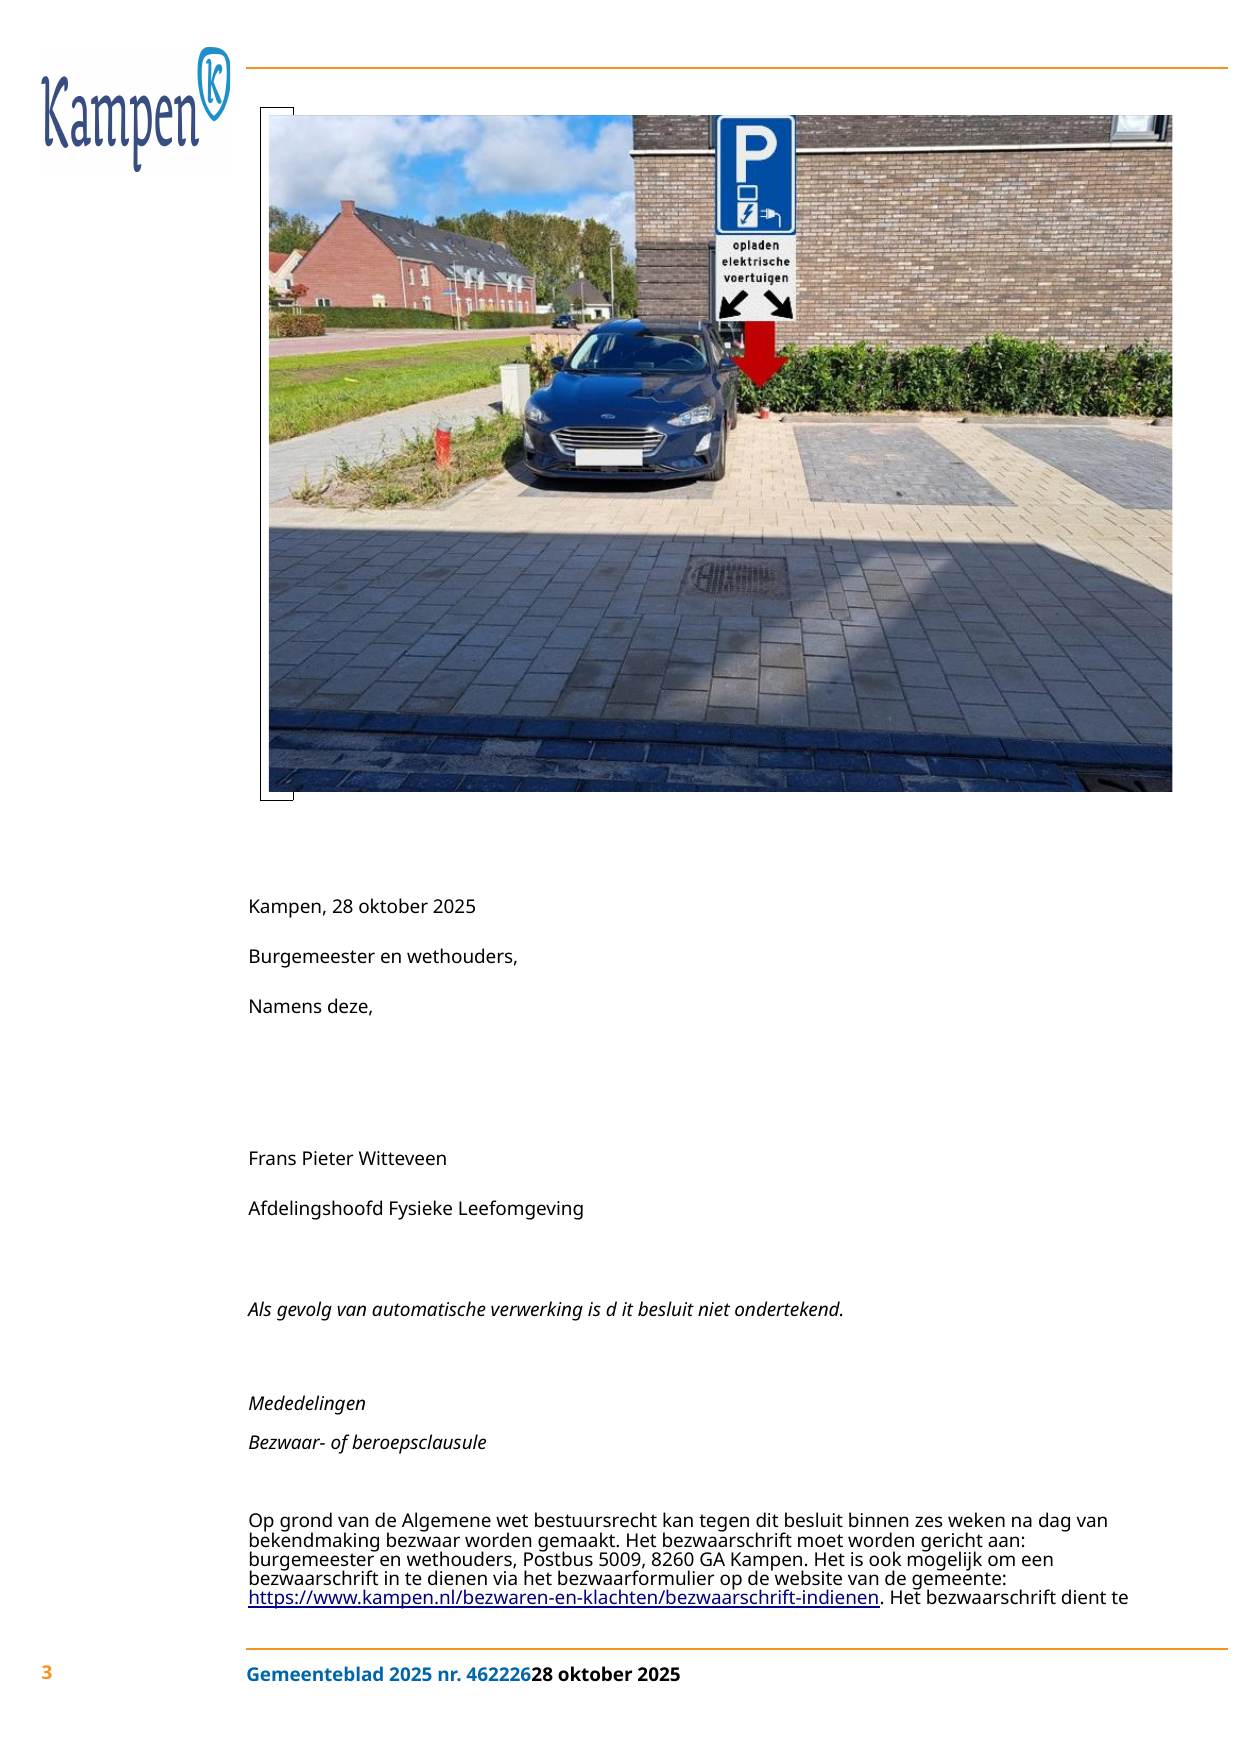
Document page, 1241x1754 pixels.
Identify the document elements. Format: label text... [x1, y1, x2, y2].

text Op grond van de Algemene wet bestuursrecht kan tegen dit besluit binnen zes weken na dag van bekendmaking bezwaar worden gemaakt. Het bezwaarschrift moet worden gericht aan: burgemeester en wethouders, Postbus 5009, 8260 GA Kampen. Het is ook mogelijk om een bezwaarschrift in te dienen via het bezwaarformulier op de website van de gemeente: https://www.kampen.nl/bezwaren-en-klachten/bezwaarschrift-indienen. Het bezwaarschrift dient te [248, 1512, 1152, 1609]
text Frans Pieter Witteveen [248, 1145, 1152, 1171]
text Kampen, 28 oktober 2025 [248, 893, 1152, 918]
text Namens deze, [248, 994, 1152, 1019]
picture [268, 115, 1173, 792]
text Bezwaar- of beroepsclausule [248, 1429, 1152, 1455]
text Burgemeester en wethouders, [248, 943, 1152, 969]
picture [41, 47, 231, 172]
text Mededelingen [248, 1390, 1152, 1415]
text Als gevolg van automatische verwerking is d it besluit niet ondertekend. [248, 1296, 1152, 1322]
text Afdelingshoofd Fysieke Leefomgeving [248, 1195, 1152, 1221]
